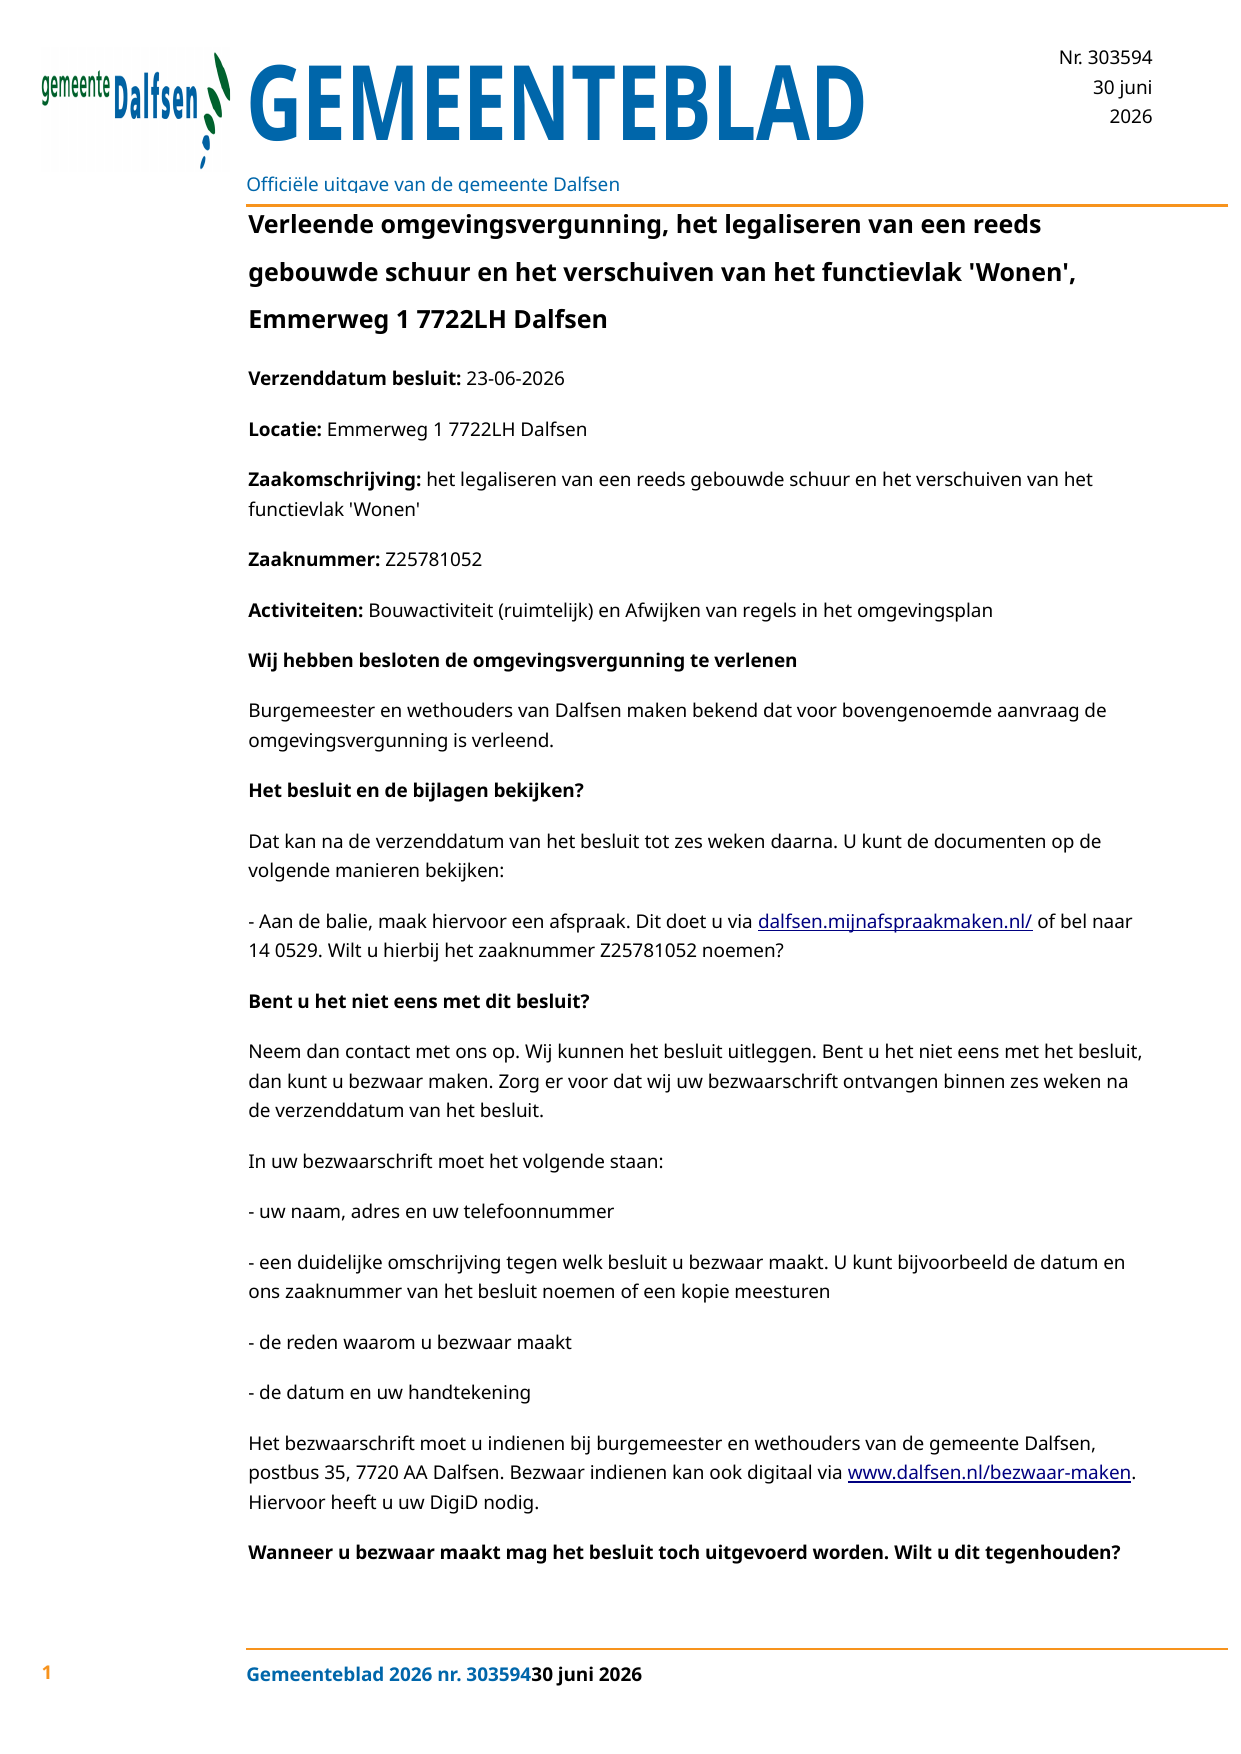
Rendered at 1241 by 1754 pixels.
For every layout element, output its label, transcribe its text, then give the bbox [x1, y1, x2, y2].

text Wij hebben besloten de omgevingsvergunning te verlenen [248, 647, 1152, 673]
text - uw naam, adres en uw telefoonnummer [248, 1198, 1152, 1224]
text - de reden waarom u bezwaar maakt [248, 1329, 1152, 1354]
text Bent u het niet eens met dit besluit? [248, 988, 1152, 1014]
text Zaaknummer: Z25781052 [248, 546, 1152, 572]
text - een duidelijke omschrijving tegen welk besluit u bezwaar maakt. U kunt bijvoorbeeld de datum en ons zaaknummer van het besluit noemen of een kopie meesturen [248, 1249, 1152, 1304]
text Verzenddatum besluit: 23-06-2026 [248, 366, 1152, 391]
text Activiteiten: Bouwactiviteit (ruimtelijk) en Afwijken van regels in het omgevingsplan [248, 597, 1152, 622]
text Zaakomschrijving: het legaliseren van een reeds gebouwde schuur en het verschuiven van het functievlak 'Wonen' [248, 466, 1152, 522]
text Dat kan na de verzenddatum van het besluit tot zes weken daarna. U kunt de documenten op de volgende manieren bekijken: [248, 828, 1152, 883]
text In uw bezwaarschrift moet het volgende staan: [248, 1148, 1152, 1174]
picture [41, 47, 231, 172]
text - Aan de balie, maak hiervoor een afspraak. Dit doet u via dalfsen.mijnafspraakmaken.nl/ of bel naar 14 0529. Wilt u hierbij het zaaknummer Z25781052 noemen? [248, 908, 1152, 963]
text - de datum en uw handtekening [248, 1379, 1152, 1405]
text Het bezwaarschrift moet u indienen bij burgemeester en wethouders van de gemeente Dalfsen, postbus 35, 7720 AA Dalfsen. Bezwaar indienen kan ook digitaal via www.dalfsen.nl/bezwaar-maken. Hiervoor heeft u uw DigiD nodig. [248, 1430, 1152, 1514]
text Wanneer u bezwaar maakt mag het besluit toch uitgevoerd worden. Wilt u dit tegenhouden? [248, 1539, 1152, 1565]
text Neem dan contact met ons op. Wij kunnen het besluit uitleggen. Bent u het niet eens met het besluit, dan kunt u bezwaar maken. Zorg er voor dat wij uw bezwaarschrift ontvangen binnen zes weken na de verzenddatum van het besluit. [248, 1038, 1152, 1123]
text Verleende omgevingsvergunning, het legaliseren van een reeds gebouwde schuur en het verschuiven van het functievlak 'Wonen', Emmerweg 1 7722LH Dalfsen [248, 207, 1152, 336]
text Locatie: Emmerweg 1 7722LH Dalfsen [248, 416, 1152, 442]
text Burgemeester en wethouders van Dalfsen maken bekend dat voor bovengenoemde aanvraag de omgevingsvergunning is verleend. [248, 698, 1152, 753]
text Het besluit en de bijlagen bekijken? [248, 778, 1152, 803]
